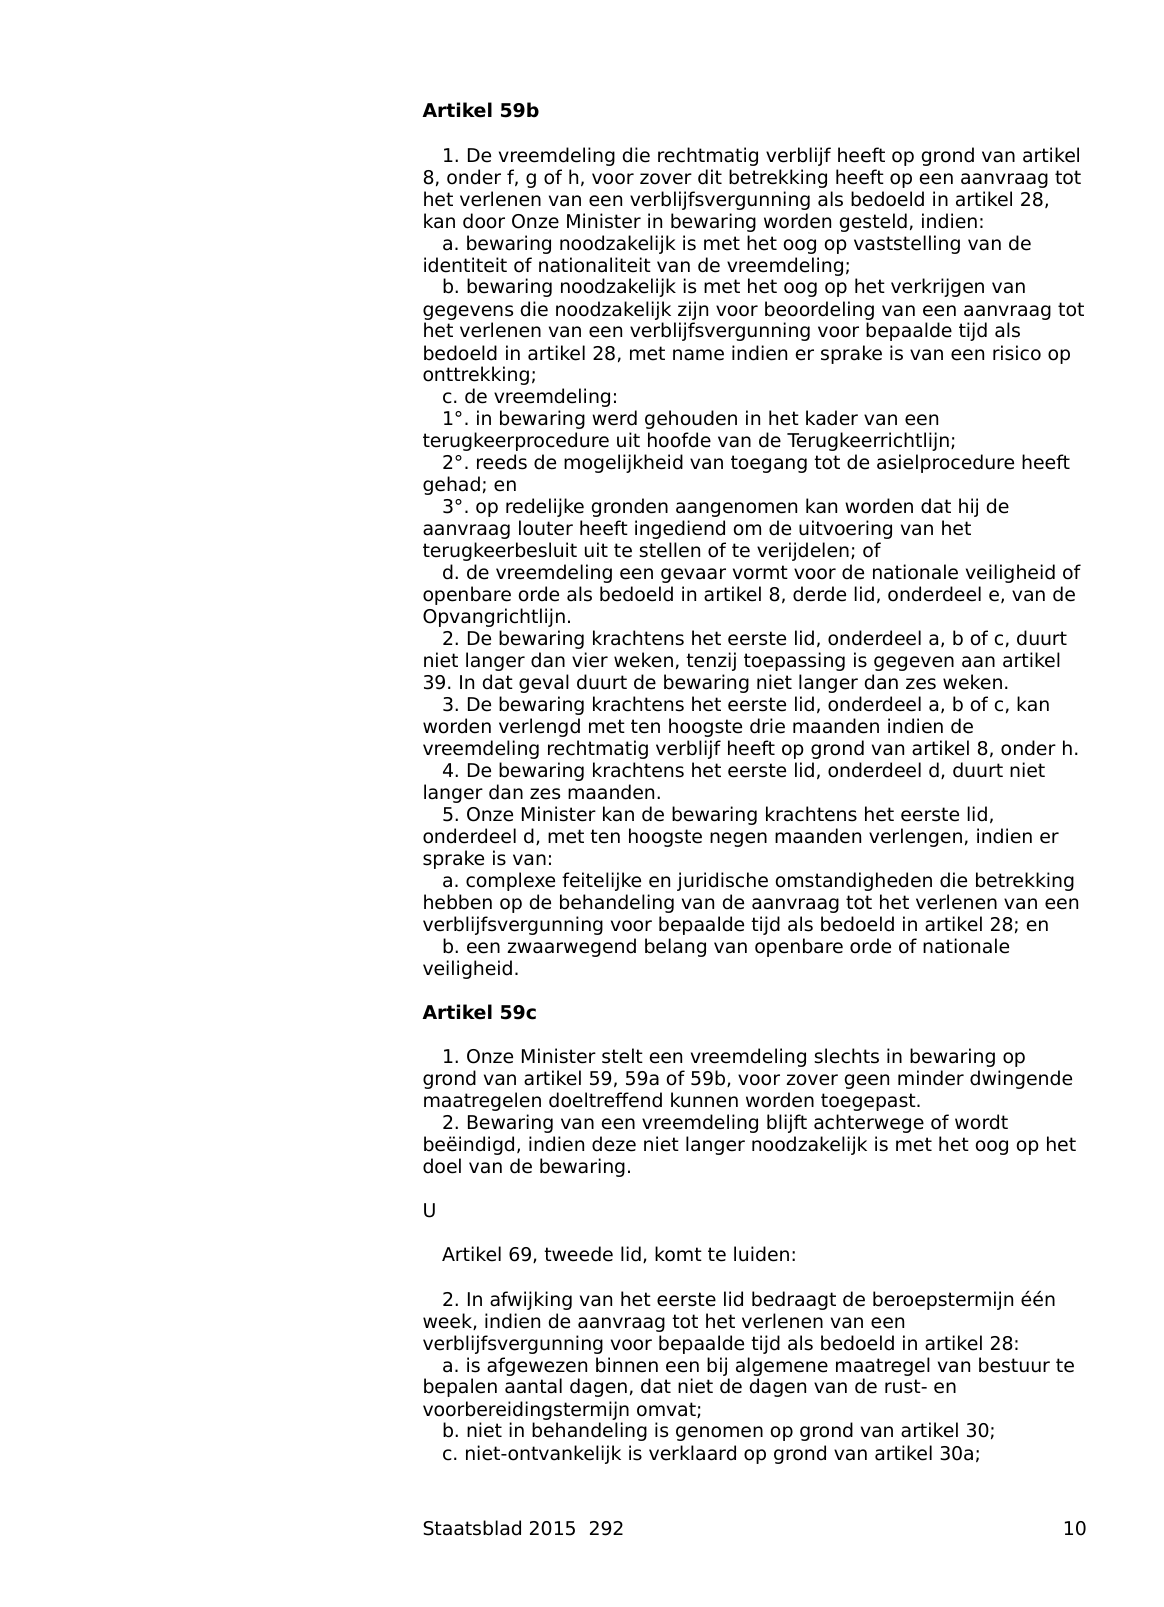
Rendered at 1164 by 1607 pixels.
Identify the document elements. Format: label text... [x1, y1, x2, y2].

text b. niet in behandeling is genomen op grond van artikel 30; [422, 1420, 1087, 1442]
text 3°. op redelijke gronden aangenomen kan worden dat hij de aanvraag louter heeft ingediend om de uitvoering van het terugkeerbesluit uit te stellen of te verijdelen; of [422, 496, 1087, 562]
text d. de vreemdeling een gevaar vormt voor de nationale veiligheid of openbare orde als bedoeld in artikel 8, derde lid, onderdeel e, van de Opvangrichtlijn. [422, 562, 1087, 628]
text 2. In afwijking van het eerste lid bedraagt de beroepstermijn één week, indien de aanvraag tot het verlenen van een verblijfsvergunning voor bepaalde tijd als bedoeld in artikel 28: [422, 1288, 1087, 1354]
subtitle Artikel 59c [422, 1002, 1087, 1024]
text a. complexe feitelijke en juridische omstandigheden die betrekking hebben op de behandeling van de aanvraag tot het verlenen van een verblijfsvergunning voor bepaalde tijd als bedoeld in artikel 28; en [422, 870, 1087, 936]
text 3. De bewaring krachtens het eerste lid, onderdeel a, b of c, kan worden verlengd met ten hoogste drie maanden indien de vreemdeling rechtmatig verblijf heeft op grond van artikel 8, onder h. [422, 694, 1087, 760]
text 1°. in bewaring werd gehouden in het kader van een terugkeerprocedure uit hoofde van de Terugkeerrichtlijn; [422, 408, 1087, 452]
text 1. De vreemdeling die rechtmatig verblijf heeft op grond van artikel 8, onder f, g of h, voor zover dit betrekking heeft op een aanvraag tot het verlenen van een verblijfsvergunning als bedoeld in artikel 28, kan door Onze Minister in bewaring worden gesteld, indien: [422, 144, 1087, 232]
text b. een zwaarwegend belang van openbare orde of nationale veiligheid. [422, 936, 1087, 980]
text a. bewaring noodzakelijk is met het oog op vaststelling van de identiteit of nationaliteit van de vreemdeling; [422, 232, 1087, 276]
text a. is afgewezen binnen een bij algemene maatregel van bestuur te bepalen aantal dagen, dat niet de dagen van de rust- en voorbereidingstermijn omvat; [422, 1354, 1087, 1420]
text Artikel 69, tweede lid, komt te luiden: [422, 1244, 1087, 1266]
text 2°. reeds de mogelijkheid van toegang tot de asielprocedure heeft gehad; en [422, 452, 1087, 496]
subtitle Artikel 59b [422, 100, 1087, 122]
text c. de vreemdeling: [422, 386, 1087, 408]
text 5. Onze Minister kan de bewaring krachtens het eerste lid, onderdeel d, met ten hoogste negen maanden verlengen, indien er sprake is van: [422, 804, 1087, 870]
text b. bewaring noodzakelijk is met het oog op het verkrijgen van gegevens die noodzakelijk zijn voor beoordeling van een aanvraag tot het verlenen van een verblijfsvergunning voor bepaalde tijd als bedoeld in artikel 28, met name indien er sprake is van een risico op onttrekking; [422, 276, 1087, 386]
text c. niet-ontvankelijk is verklaard op grond van artikel 30a; [422, 1442, 1087, 1464]
text 2. De bewaring krachtens het eerste lid, onderdeel a, b of c, duurt niet langer dan vier weken, tenzij toepassing is gegeven aan artikel 39. In dat geval duurt de bewaring niet langer dan zes weken. [422, 628, 1087, 694]
text U [422, 1200, 1087, 1222]
text 4. De bewaring krachtens het eerste lid, onderdeel d, duurt niet langer dan zes maanden. [422, 760, 1087, 804]
text 1. Onze Minister stelt een vreemdeling slechts in bewaring op grond van artikel 59, 59a of 59b, voor zover geen minder dwingende maatregelen doeltreffend kunnen worden toegepast. [422, 1046, 1087, 1112]
text 2. Bewaring van een vreemdeling blijft achterwege of wordt beëindigd, indien deze niet langer noodzakelijk is met het oog op het doel van de bewaring. [422, 1112, 1087, 1178]
